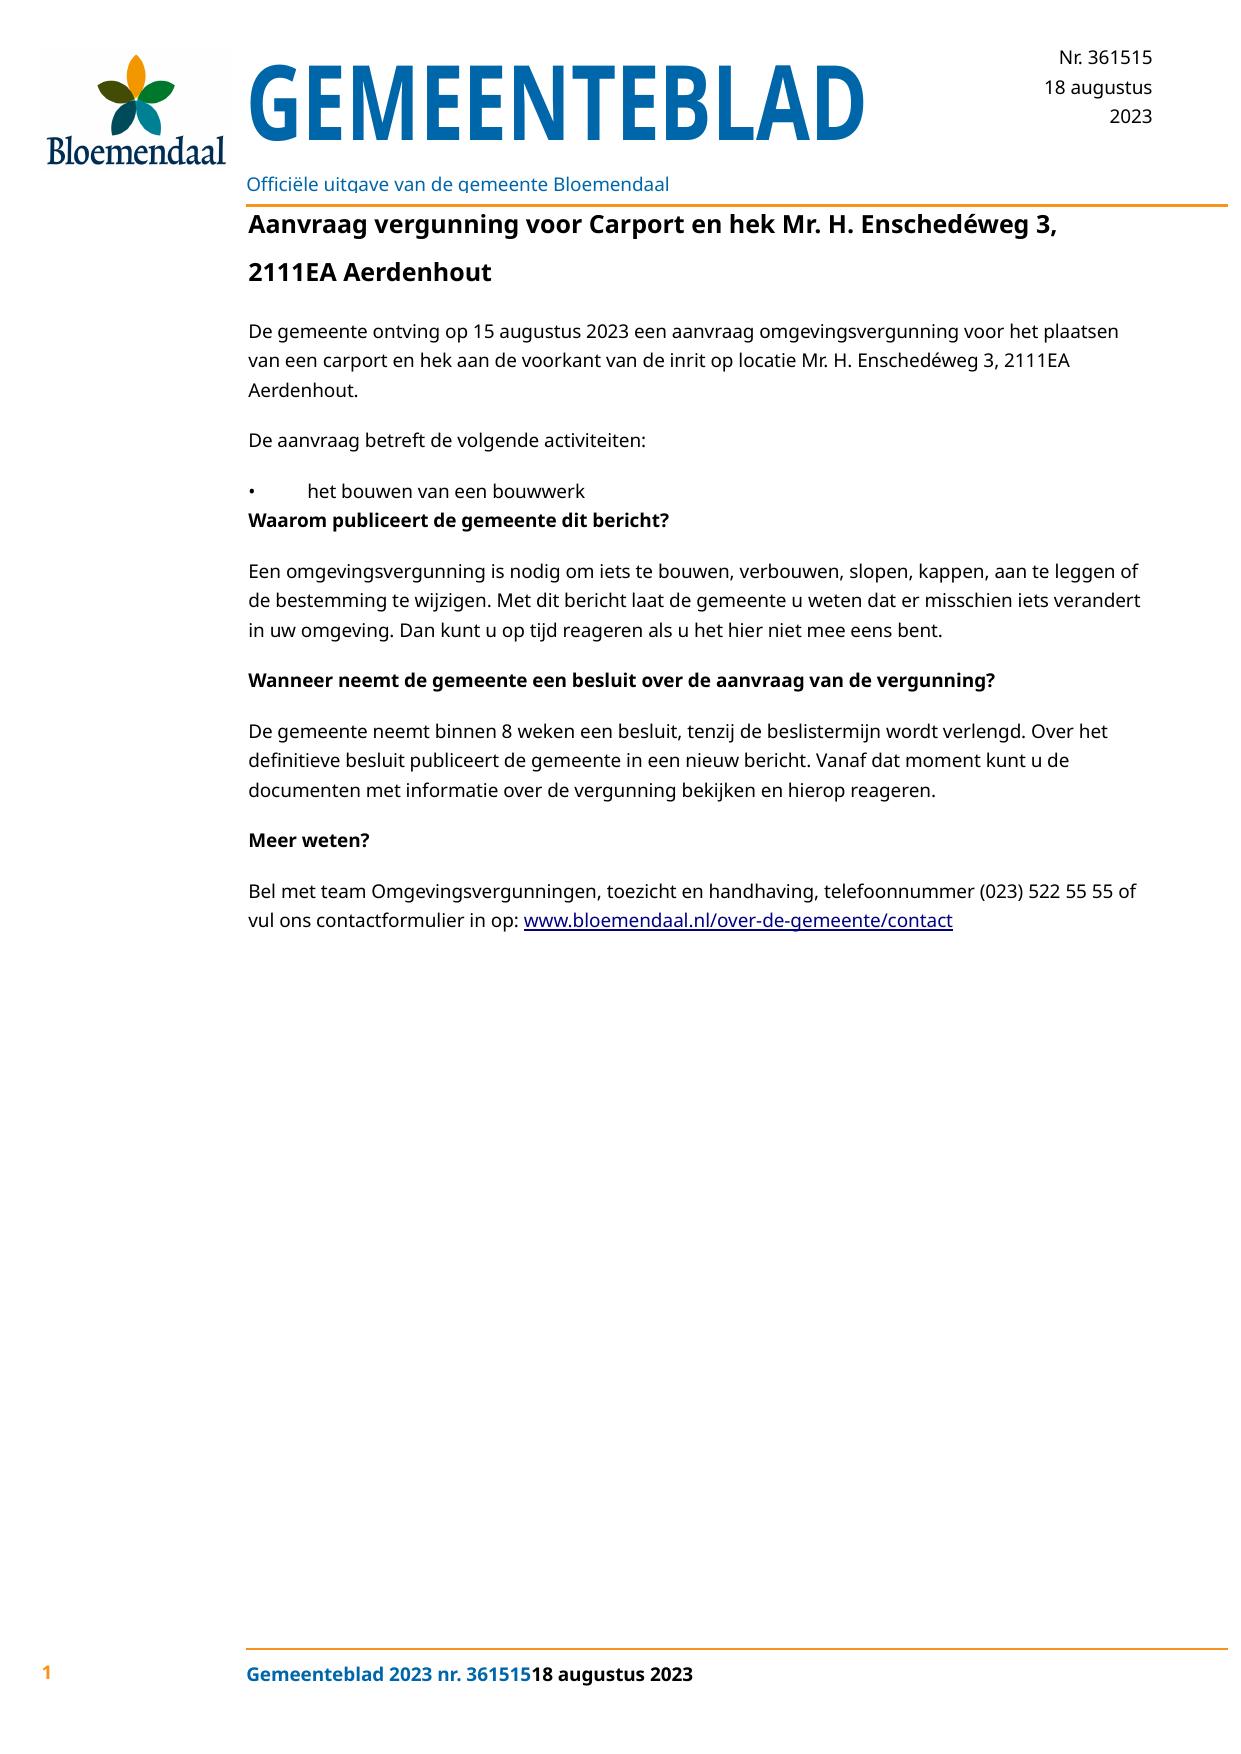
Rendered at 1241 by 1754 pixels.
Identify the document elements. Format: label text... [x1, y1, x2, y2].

text Aanvraag vergunning voor Carport en hek Mr. H. Enschedéweg 3, 2111EA Aerdenhout [248, 207, 1152, 288]
text Waarom publiceert de gemeente dit bericht? [248, 507, 1152, 533]
text Bel met team Omgevingsvergunningen, toezicht en handhaving, telefoonnummer (023) 522 55 55 of vul ons contactformulier in op: www.bloemendaal.nl/over-de-gemeente/contact [248, 878, 1152, 933]
text De gemeente ontving op 15 augustus 2023 een aanvraag omgevingsvergunning voor het plaatsen van een carport en hek aan de voorkant van de inrit op locatie Mr. H. Enschedéweg 3, 2111EA Aerdenhout. [248, 318, 1152, 403]
list het bouwen van een bouwwerk [248, 478, 1152, 504]
text De aanvraag betreft de volgende activiteiten: [248, 427, 1152, 453]
text Een omgevingsvergunning is nodig om iets te bouwen, verbouwen, slopen, kappen, aan te leggen of de bestemming te wijzigen. Met dit bericht laat de gemeente u weten dat er misschien iets verandert in uw omgeving. Dan kunt u op tijd reageren als u het hier niet mee eens bent. [248, 558, 1152, 643]
text De gemeente neemt binnen 8 weken een besluit, tenzij de beslistermijn wordt verlengd. Over het definitieve besluit publiceert de gemeente in een nieuw bericht. Vanaf dat moment kunt u de documenten met informatie over de vergunning bekijken en hierop reageren. [248, 718, 1152, 803]
text Meer weten? [248, 827, 1152, 853]
picture [41, 47, 231, 172]
text Wanneer neemt de gemeente een besluit over de aanvraag van de vergunning? [248, 667, 1152, 693]
